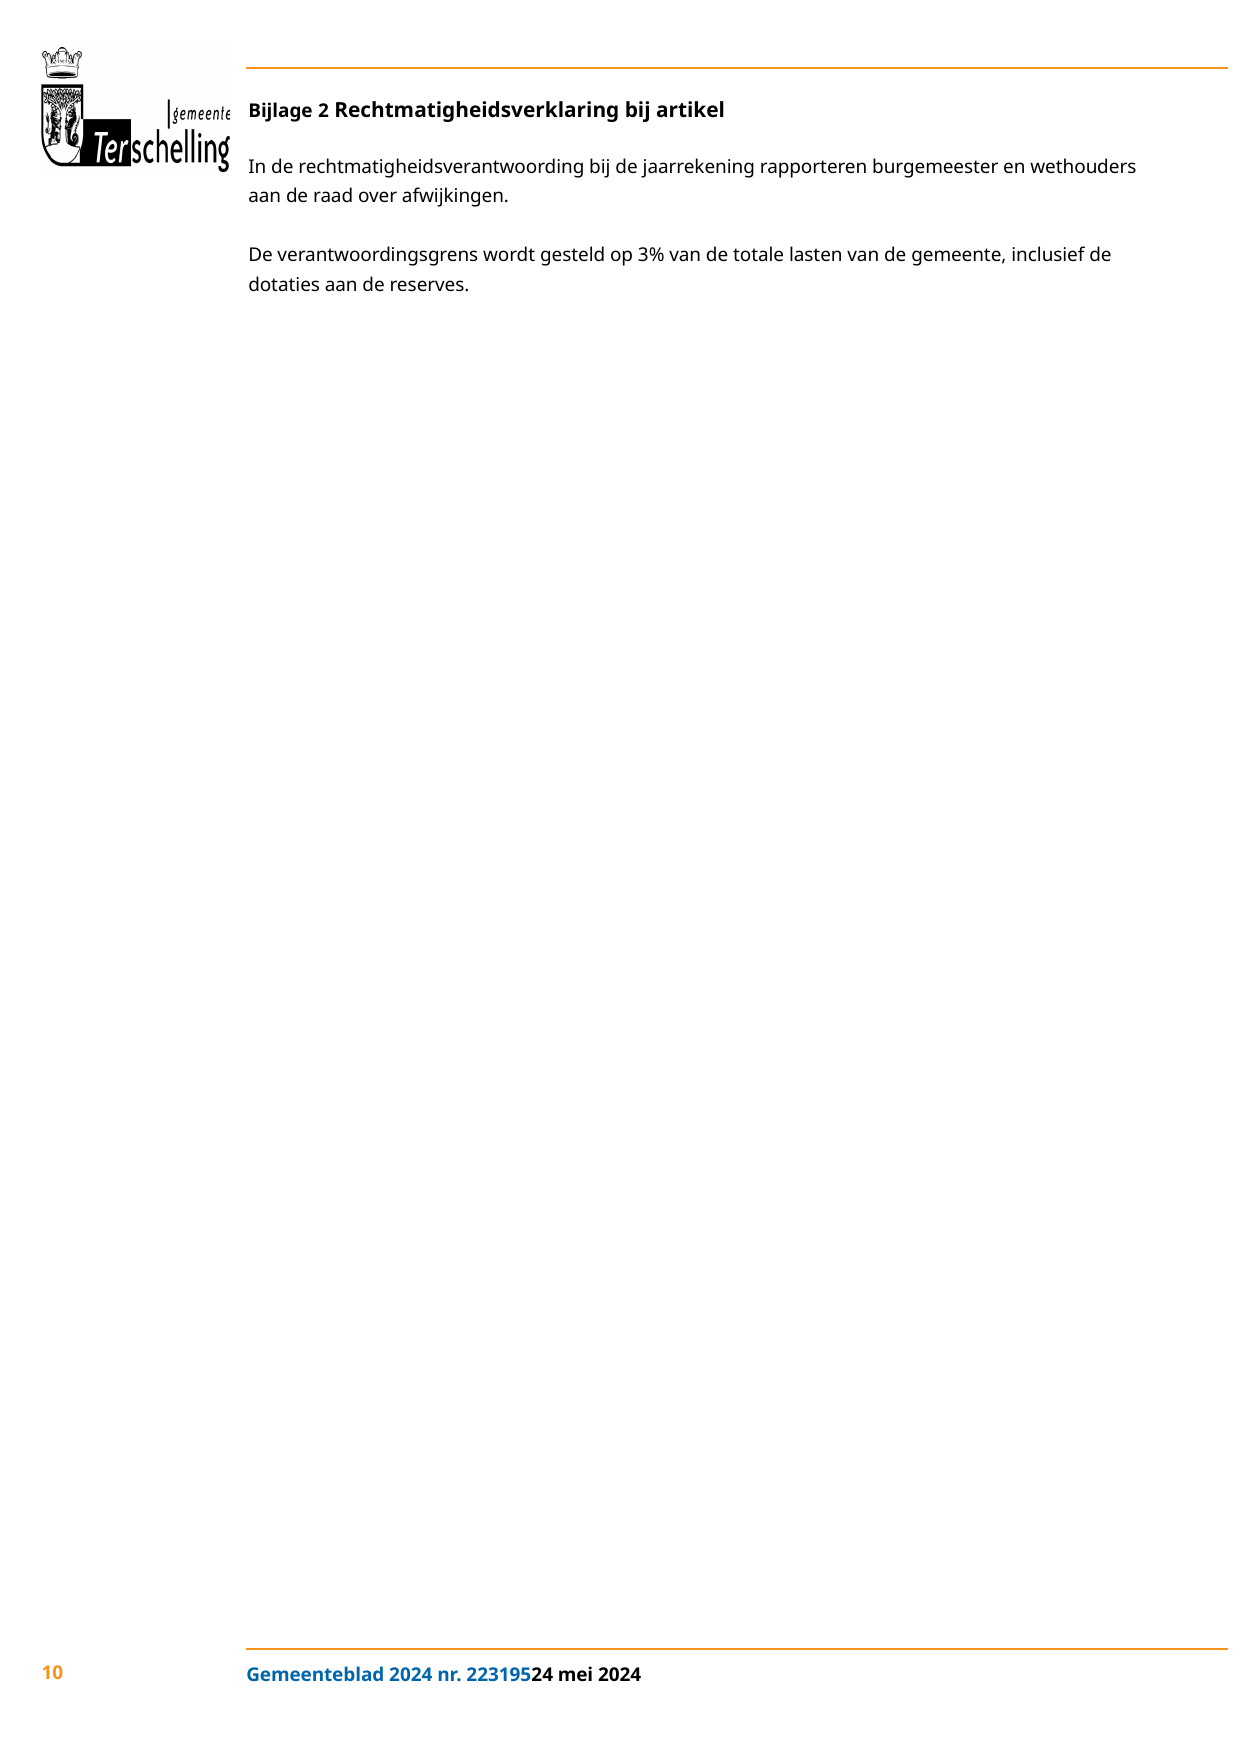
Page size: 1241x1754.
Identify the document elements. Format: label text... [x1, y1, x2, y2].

text In de rechtmatigheidsverantwoording bij de jaarrekening rapporteren burgemeester en wethouders aan de raad over afwijkingen. [248, 153, 1152, 208]
picture [41, 47, 231, 172]
text Bijlage 2 Rechtmatigheidsverklaring bij artikel [248, 95, 1152, 123]
text De verantwoordingsgrens wordt gesteld op 3% van de totale lasten van de gemeente, inclusief de dotaties aan de reserves. [248, 242, 1152, 297]
